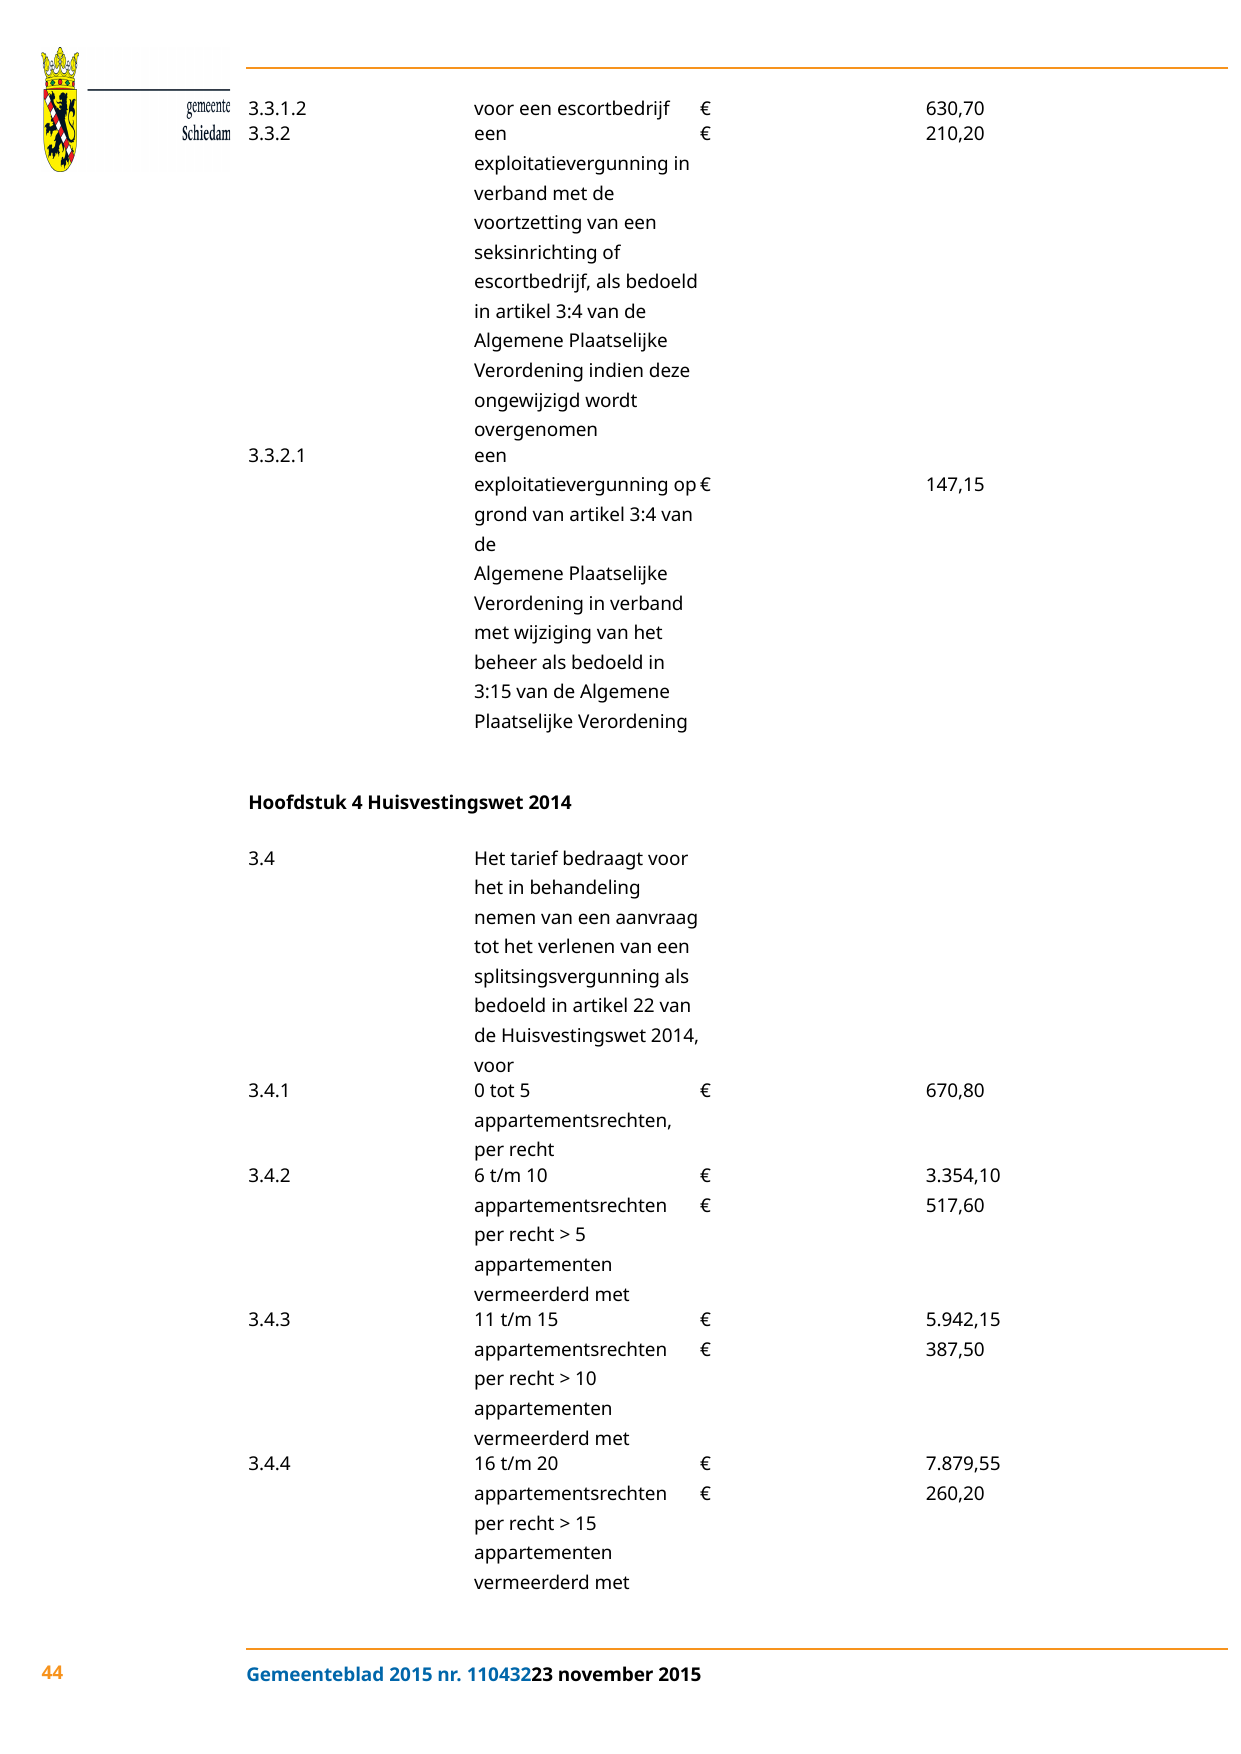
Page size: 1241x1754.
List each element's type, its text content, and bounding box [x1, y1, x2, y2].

table_cell 670,80 [926, 1078, 1152, 1162]
table_header 3.4 [248, 845, 474, 1077]
table_cell € [700, 442, 926, 734]
picture [41, 47, 231, 172]
table_cell een exploitatievergunning in verband met de voortzetting van een seksinrichting of escortbedrijf, als bedoeld in artikel 3:4 van de Algemene Plaatselijke Verordening indien deze ongewijzigd wordt overgenomen [474, 121, 700, 442]
table_cell 3.3.1.2 [248, 95, 474, 121]
table_cell 0 tot 5 appartementsrechten, per recht [474, 1078, 700, 1162]
table_header Het tarief bedraagt voor het in behandeling nemen van een aanvraag tot het verlenen van een splitsingsvergunning als bedoeld in artikel 22 van de Huisvestingswet 2014, voor [474, 845, 700, 1077]
table_cell 210,20 [926, 121, 1152, 442]
table_cell € [700, 95, 926, 121]
table_cell 3.3.2 [248, 121, 474, 442]
table_cell voor een escortbedrijf [474, 95, 700, 121]
table_cell € [700, 1078, 926, 1162]
table_cell 3.4.4 [248, 1451, 474, 1594]
table_cell 3.3.2.1 [248, 442, 474, 734]
table_cell 6 t/m 10 appartementsrechten per recht > 5 appartementen vermeerderd met [474, 1163, 700, 1306]
table_cell 3.4.2 [248, 1163, 474, 1306]
table_cell 3.4.3 [248, 1306, 474, 1451]
table_cell 11 t/m 15 appartementsrechten per recht > 10 appartementen vermeerderd met [474, 1306, 700, 1451]
table_cell € € [700, 1451, 926, 1594]
table_cell € € [700, 1163, 926, 1306]
table_cell 7.879,55 260,20 [926, 1451, 1152, 1594]
table_cell een exploitatievergunning op grond van artikel 3:4 van de Algemene Plaatselijke Verordening in verband met wijziging van het beheer als bedoeld in 3:15 van de Algemene Plaatselijke Verordening [474, 442, 700, 734]
table_cell 630,70 [926, 95, 1152, 121]
table_cell 3.354,10 517,60 [926, 1163, 1152, 1306]
table_cell 5.942,15 387,50 [926, 1306, 1152, 1451]
text Hoofdstuk 4 Huisvestingswet 2014 [248, 789, 1152, 815]
table_header [926, 845, 1152, 1077]
table_cell € € [700, 1306, 926, 1451]
table_cell 16 t/m 20 appartementsrechten per recht > 15 appartementen vermeerderd met [474, 1451, 700, 1594]
table_cell 3.4.1 [248, 1078, 474, 1162]
table_cell 147,15 [926, 442, 1152, 734]
table_header [700, 845, 926, 1077]
table_cell € [700, 121, 926, 442]
